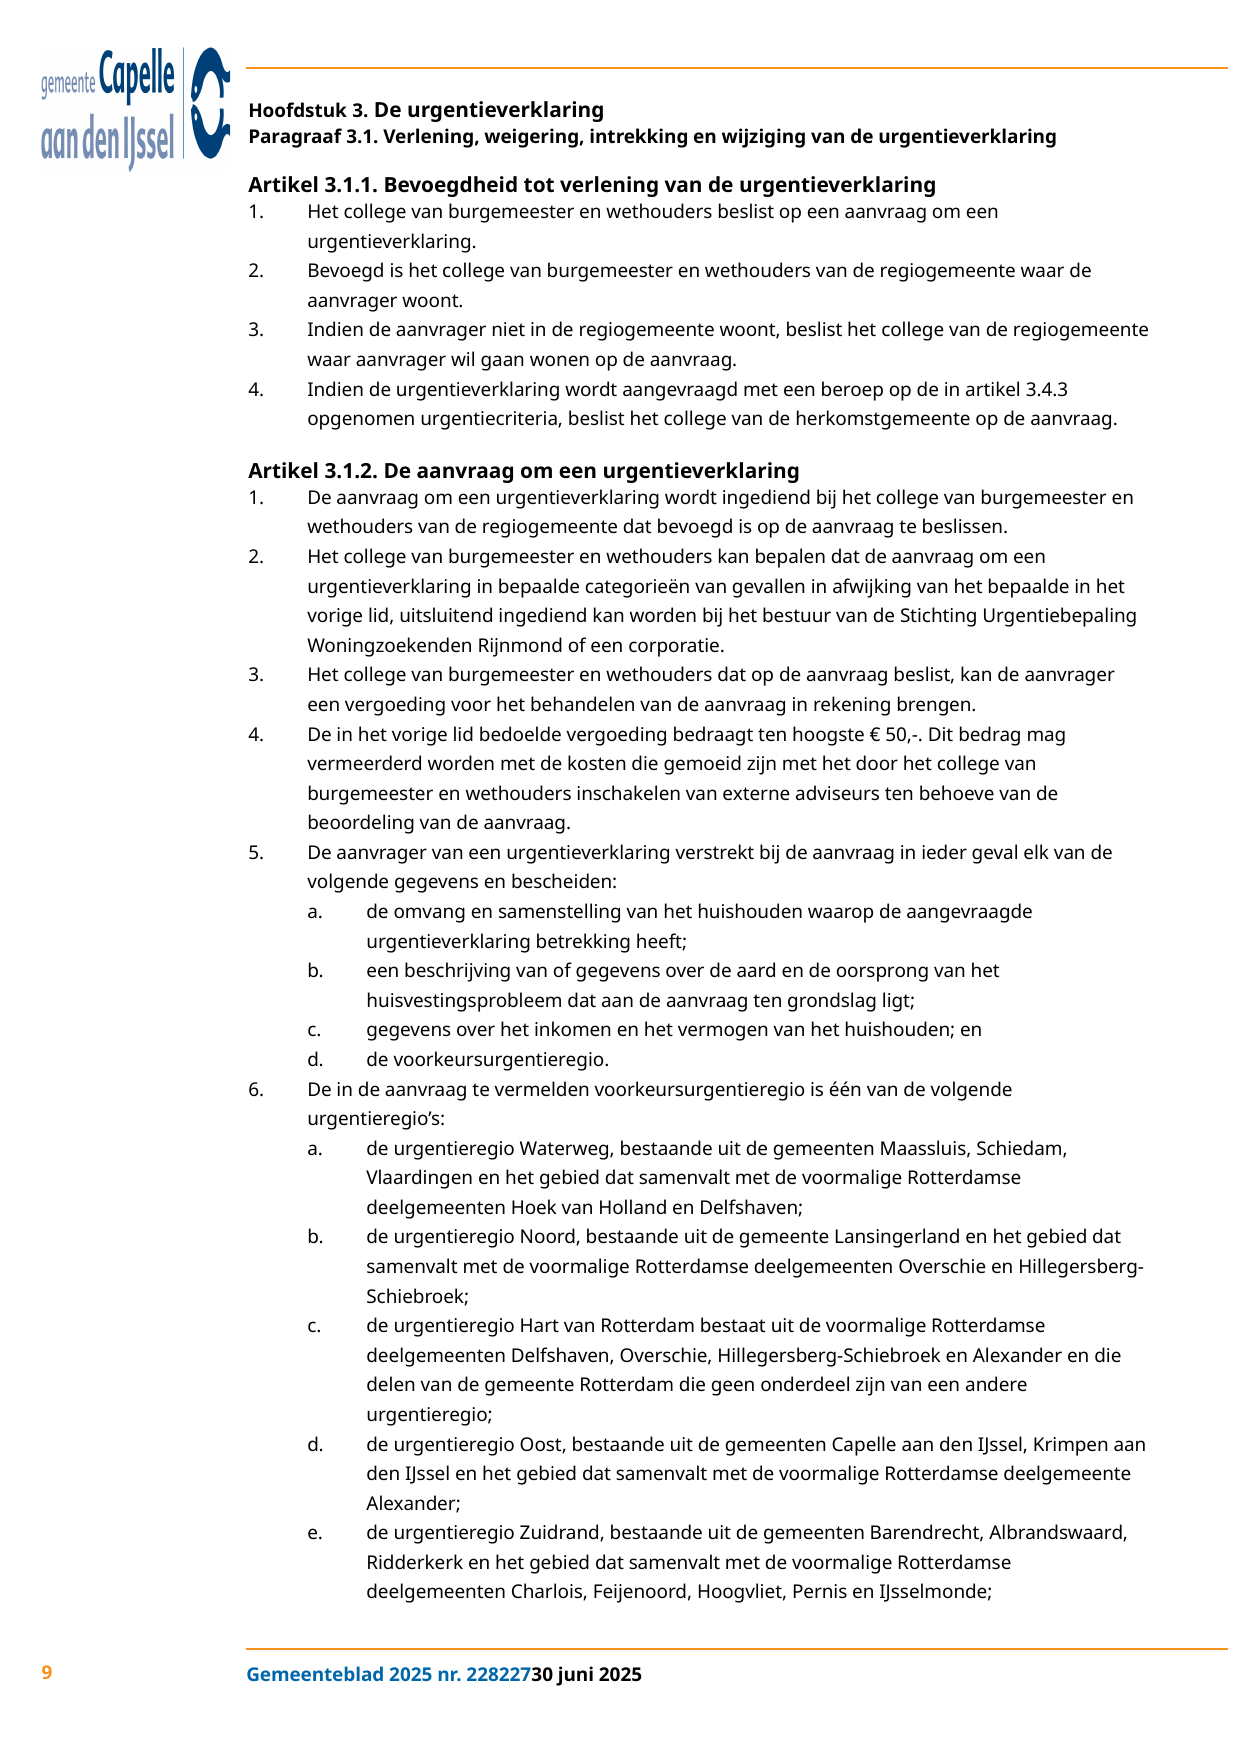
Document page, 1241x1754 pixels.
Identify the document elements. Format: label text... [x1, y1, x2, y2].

list de urgentieregio Waterweg, bestaande uit de gemeenten Maassluis, Schiedam, Vlaardingen en het gebied dat samenvalt met de voormalige Rotterdamse deelgemeenten Hoek van Holland en Delfshaven; [307, 1135, 1152, 1220]
list de voorkeursurgentieregio. [307, 1046, 1152, 1072]
list De aanvrager van een urgentieverklaring verstrekt bij de aanvraag in ieder geval elk van de volgende gegevens en bescheiden: [248, 839, 1152, 894]
list Het college van burgemeester en wethouders dat op de aanvraag beslist, kan de aanvrager een vergoeding voor het behandelen van de aanvraag in rekening brengen. [248, 662, 1152, 717]
list De in het vorige lid bedoelde vergoeding bedraagt ten hoogste € 50,-. Dit bedrag mag vermeerderd worden met de kosten die gemoeid zijn met het door het college van burgemeester en wethouders inschakelen van externe adviseurs ten behoeve van de beoordeling van de aanvraag. [248, 721, 1152, 835]
list Het college van burgemeester en wethouders kan bepalen dat de aanvraag om een urgentieverklaring in bepaalde categorieën van gevallen in afwijking van het bepaalde in het vorige lid, uitsluitend ingediend kan worden bij het bestuur van de Stichting Urgentiebepaling Woningzoekenden Rijnmond of een corporatie. [248, 543, 1152, 658]
list de urgentieregio Noord, bestaande uit de gemeente Lansingerland en het gebied dat samenvalt met de voormalige Rotterdamse deelgemeenten Overschie en Hillegersberg-Schiebroek; [307, 1224, 1152, 1309]
list Het college van burgemeester en wethouders beslist op een aanvraag om een urgentieverklaring. [248, 198, 1152, 253]
list de urgentieregio Zuidrand, bestaande uit de gemeenten Barendrecht, Albrandswaard, Ridderkerk en het gebied dat samenvalt met de voormalige Rotterdamse deelgemeenten Charlois, Feijenoord, Hoogvliet, Pernis en IJsselmonde; [307, 1519, 1152, 1604]
list Bevoegd is het college van burgemeester en wethouders van de regiogemeente waar de aanvrager woont. [248, 257, 1152, 313]
list de omvang en samenstelling van het huishouden waarop de aangevraagde urgentieverklaring betrekking heeft; [307, 898, 1152, 954]
list de urgentieregio Hart van Rotterdam bestaat uit de voormalige Rotterdamse deelgemeenten Delfshaven, Overschie, Hillegersberg-Schiebroek en Alexander en die delen van de gemeente Rotterdam die geen onderdeel zijn van een andere urgentieregio; [307, 1312, 1152, 1427]
picture [41, 47, 231, 172]
list een beschrijving van of gegevens over de aard en de oorsprong van het huisvestingsprobleem dat aan de aanvraag ten grondslag ligt; [307, 957, 1152, 1013]
list De aanvraag om een urgentieverklaring wordt ingediend bij het college van burgemeester en wethouders van de regiogemeente dat bevoegd is op de aanvraag te beslissen. [248, 484, 1152, 539]
list gegevens over het inkomen en het vermogen van het huishouden; en [307, 1017, 1152, 1042]
text Paragraaf 3.1. Verlening, weigering, intrekking en wijziging van de urgentieverklaring [248, 123, 1152, 149]
list Indien de aanvrager niet in de regiogemeente woont, beslist het college van de regiogemeente waar aanvrager wil gaan wonen op de aanvraag. [248, 317, 1152, 372]
text Artikel 3.1.1. Bevoegdheid tot verlening van de urgentieverklaring [248, 170, 1152, 198]
list Indien de urgentieverklaring wordt aangevraagd met een beroep op de in artikel 3.4.3 opgenomen urgentiecriteria, beslist het college van de herkomstgemeente op de aanvraag. [248, 376, 1152, 431]
text Hoofdstuk 3. De urgentieverklaring [248, 95, 1152, 123]
list De in de aanvraag te vermelden voorkeursurgentieregio is één van de volgende urgentieregio’s: [248, 1076, 1152, 1131]
list de urgentieregio Oost, bestaande uit de gemeenten Capelle aan den IJssel, Krimpen aan den IJssel en het gebied dat samenvalt met de voormalige Rotterdamse deelgemeente Alexander; [307, 1431, 1152, 1516]
text Artikel 3.1.2. De aanvraag om een urgentieverklaring [248, 456, 1152, 484]
